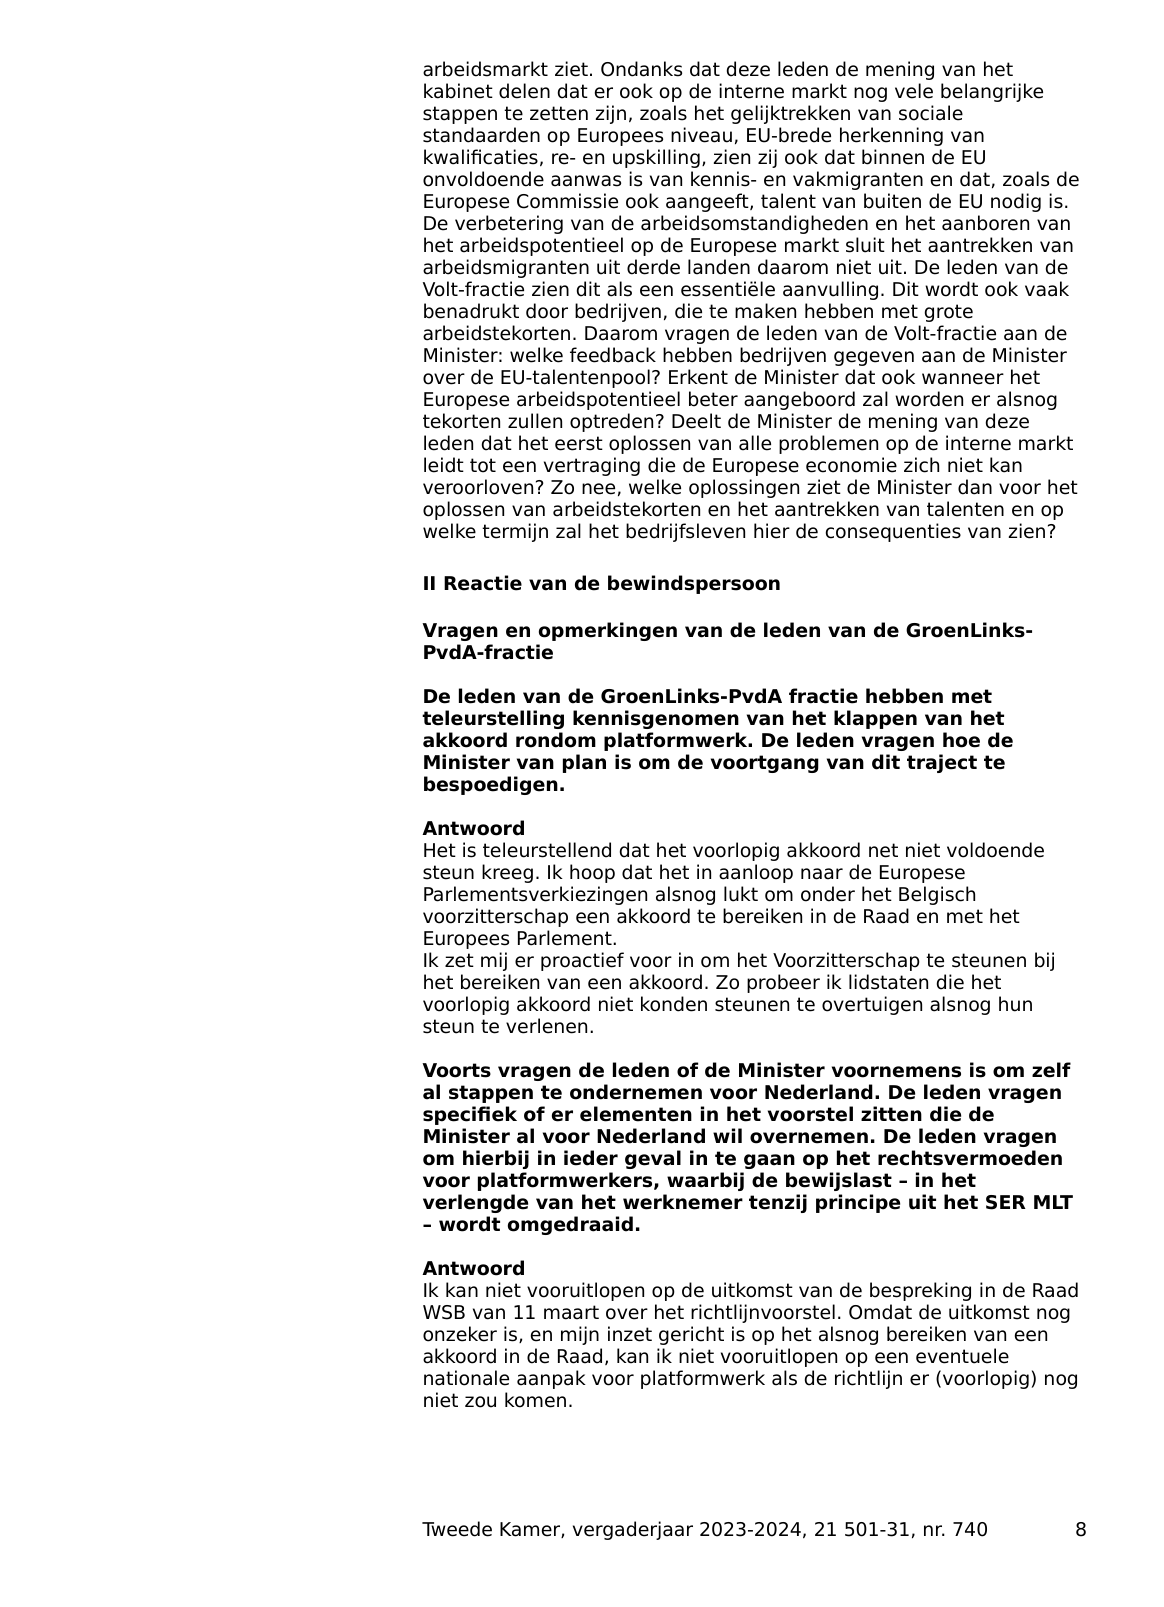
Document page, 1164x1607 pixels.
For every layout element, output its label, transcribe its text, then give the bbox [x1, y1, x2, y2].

text Antwoord [422, 818, 1087, 840]
subtitle II Reactie van de bewindspersoon [422, 573, 1087, 594]
text Ik zet mij er proactief voor in om het Voorzitterschap te steunen bij het bereiken van een akkoord. Zo probeer ik lidstaten die het voorlopig akkoord niet konden steunen te overtuigen alsnog hun steun te verlenen. [422, 950, 1087, 1038]
subtitle Vragen en opmerkingen van de leden van de GroenLinks-PvdA-fractie [422, 619, 1087, 663]
text arbeidsmarkt ziet. Ondanks dat deze leden de mening van het kabinet delen dat er ook op de interne markt nog vele belangrijke stappen te zetten zijn, zoals het gelijktrekken van sociale standaarden op Europees niveau, EU-brede herkenning van kwalificaties, re- en upskilling, zien zij ook dat binnen de EU onvoldoende aanwas is van kennis- en vakmigranten en dat, zoals de Europese Commissie ook aangeeft, talent van buiten de EU nodig is. De verbetering van de arbeidsomstandigheden en het aanboren van het arbeidspotentieel op de Europese markt sluit het aantrekken van arbeidsmigranten uit derde landen daarom niet uit. De leden van de Volt-fractie zien dit als een essentiële aanvulling. Dit wordt ook vaak benadrukt door bedrijven, die te maken hebben met grote arbeidstekorten. Daarom vragen de leden van de Volt-fractie aan de Minister: welke feedback hebben bedrijven gegeven aan de Minister over de EU-talentenpool? Erkent de Minister dat ook wanneer het Europese arbeidspotentieel beter aangeboord zal worden er alsnog tekorten zullen optreden? Deelt de Minister de mening van deze leden dat het eerst oplossen van alle problemen op de interne markt leidt tot een vertraging die de Europese economie zich niet kan veroorloven? Zo nee, welke oplossingen ziet de Minister dan voor het oplossen van arbeidstekorten en het aantrekken van talenten en op welke termijn zal het bedrijfsleven hier de consequenties van zien? [422, 59, 1087, 543]
text De leden van de GroenLinks-PvdA fractie hebben met teleurstelling kennisgenomen van het klappen van het akkoord rondom platformwerk. De leden vragen hoe de Minister van plan is om de voortgang van dit traject te bespoedigen. [422, 686, 1087, 796]
text Voorts vragen de leden of de Minister voornemens is om zelf al stappen te ondernemen voor Nederland. De leden vragen specifiek of er elementen in het voorstel zitten die de Minister al voor Nederland wil overnemen. De leden vragen om hierbij in ieder geval in te gaan op het rechtsvermoeden voor platformwerkers, waarbij de bewijslast – in het verlengde van het werknemer tenzij principe uit het SER MLT – wordt omgedraaid. [422, 1060, 1087, 1236]
text Antwoord [422, 1258, 1087, 1280]
text Het is teleurstellend dat het voorlopig akkoord net niet voldoende steun kreeg. Ik hoop dat het in aanloop naar de Europese Parlementsverkiezingen alsnog lukt om onder het Belgisch voorzitterschap een akkoord te bereiken in de Raad en met het Europees Parlement. [422, 840, 1087, 950]
text Ik kan niet vooruitlopen op de uitkomst van de bespreking in de Raad WSB van 11 maart over het richtlijnvoorstel. Omdat de uitkomst nog onzeker is, en mijn inzet gericht is op het alsnog bereiken van een akkoord in de Raad, kan ik niet vooruitlopen op een eventuele nationale aanpak voor platformwerk als de richtlijn er (voorlopig) nog niet zou komen. [422, 1280, 1087, 1412]
